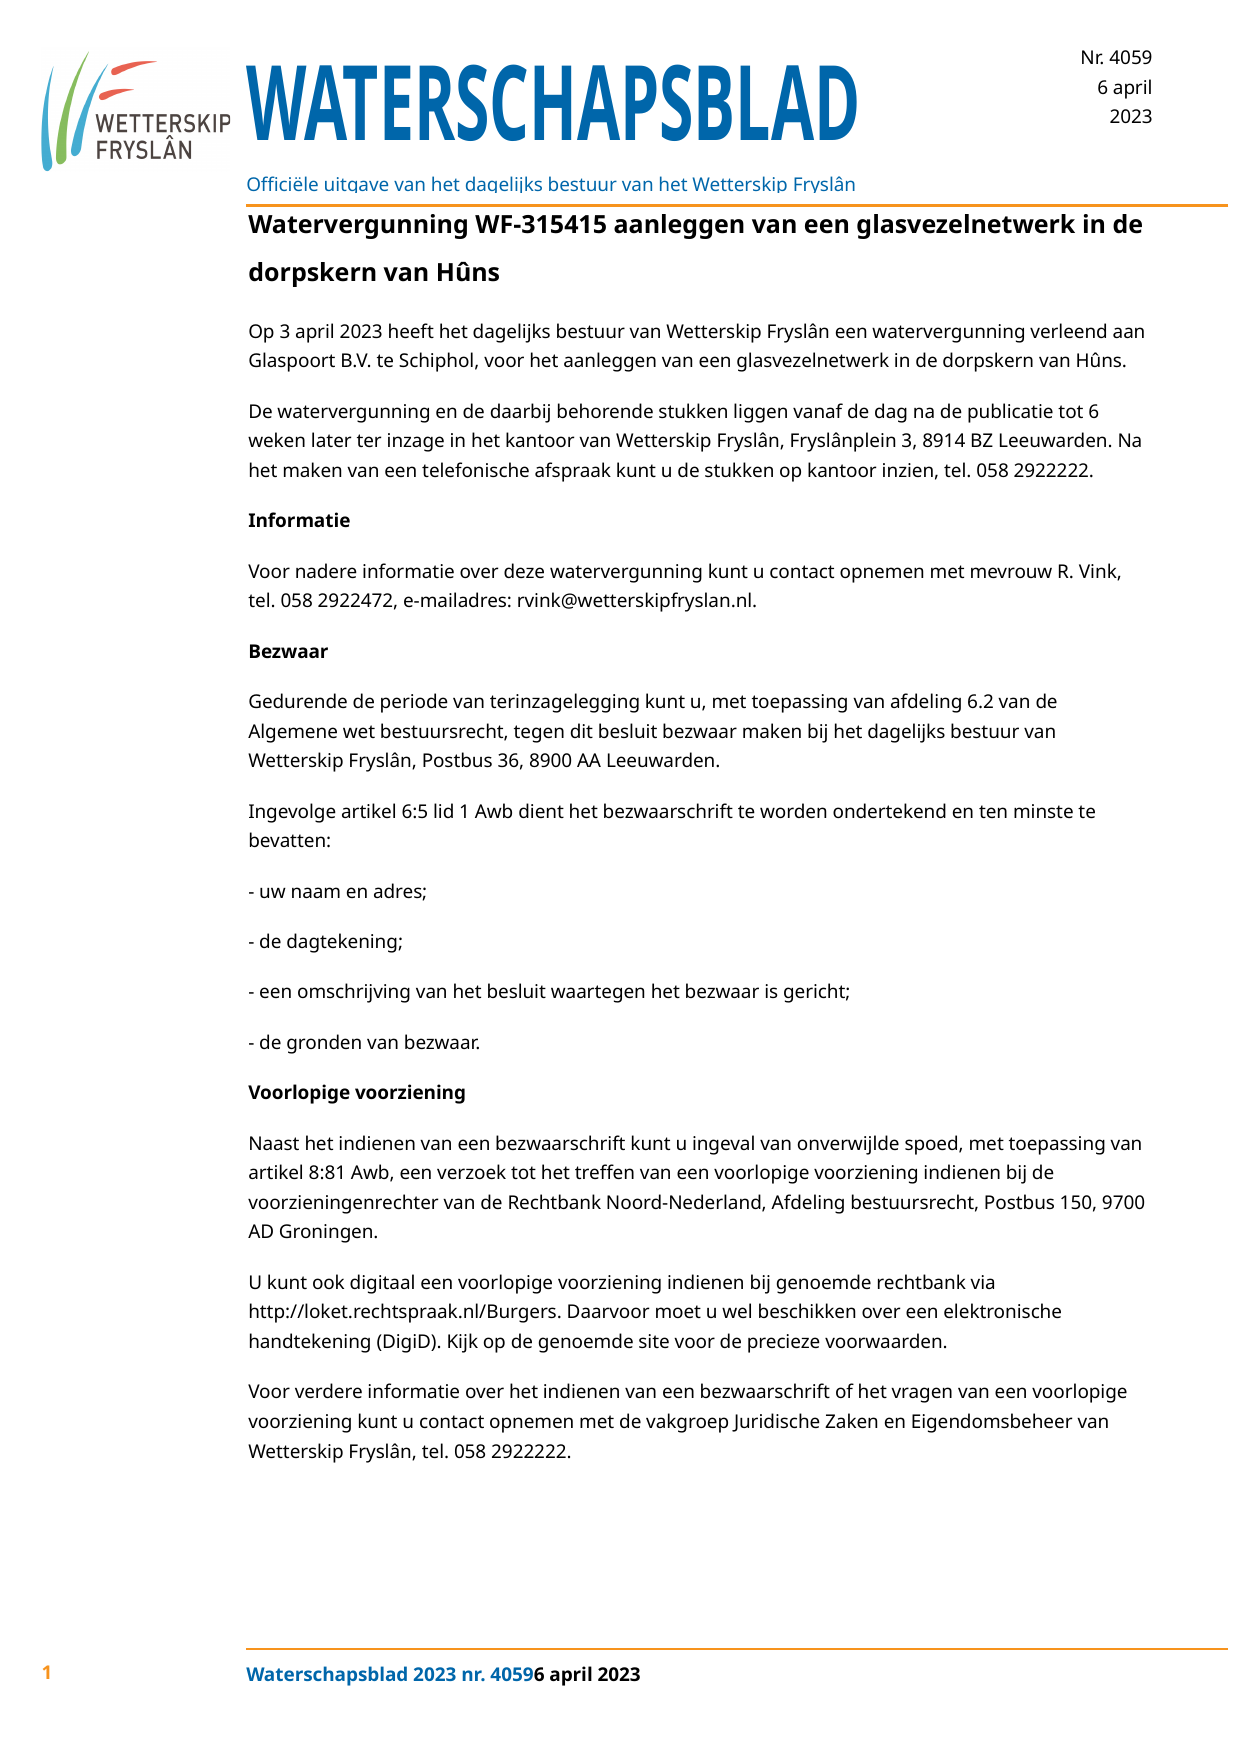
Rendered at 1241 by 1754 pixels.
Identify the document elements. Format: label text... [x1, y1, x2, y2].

text - de dagtekening; [248, 928, 1152, 954]
text Informatie [248, 507, 1152, 533]
text U kunt ook digitaal een voorlopige voorziening indienen bij genoemde rechtbank via http://loket.rechtspraak.nl/Burgers. Daarvoor moet u wel beschikken over een elektronische handtekening (DigiD). Kijk op de genoemde site voor de precieze voorwaarden. [248, 1269, 1152, 1354]
text Voor nadere informatie over deze watervergunning kunt u contact opnemen met mevrouw R. Vink, tel. 058 2922472, e-mailadres: rvink@wetterskipfryslan.nl. [248, 558, 1152, 613]
text Op 3 april 2023 heeft het dagelijks bestuur van Wetterskip Fryslân een watervergunning verleend aan Glaspoort B.V. te Schiphol, voor het aanleggen van een glasvezelnetwerk in de dorpskern van Hûns. [248, 318, 1152, 373]
text Voorlopige voorziening [248, 1079, 1152, 1105]
text - een omschrijving van het besluit waartegen het bezwaar is gericht; [248, 979, 1152, 1004]
text - de gronden van bezwaar. [248, 1029, 1152, 1055]
text Ingevolge artikel 6:5 lid 1 Awb dient het bezwaarschrift te worden ondertekend en ten minste te bevatten: [248, 798, 1152, 853]
text Voor verdere informatie over het indienen van een bezwaarschrift of het vragen van een voorlopige voorziening kunt u contact opnemen met de vakgroep Juridische Zaken en Eigendomsbeheer van Wetterskip Fryslân, tel. 058 2922222. [248, 1379, 1152, 1464]
picture [41, 47, 231, 172]
text Watervergunning WF-315415 aanleggen van een glasvezelnetwerk in de dorpskern van Hûns [248, 207, 1152, 288]
text Bezwaar [248, 638, 1152, 664]
text Naast het indienen van een bezwaarschrift kunt u ingeval van onverwijlde spoed, met toepassing van artikel 8:81 Awb, een verzoek tot het treffen van een voorlopige voorziening indienen bij de voorzieningenrechter van de Rechtbank Noord-Nederland, Afdeling bestuursrecht, Postbus 150, 9700 AD Groningen. [248, 1130, 1152, 1244]
text Gedurende de periode van terinzagelegging kunt u, met toepassing van afdeling 6.2 van de Algemene wet bestuursrecht, tegen dit besluit bezwaar maken bij het dagelijks bestuur van Wetterskip Fryslân, Postbus 36, 8900 AA Leeuwarden. [248, 688, 1152, 773]
text De watervergunning en de daarbij behorende stukken liggen vanaf de dag na de publicatie tot 6 weken later ter inzage in het kantoor van Wetterskip Fryslân, Fryslânplein 3, 8914 BZ Leeuwarden. Na het maken van een telefonische afspraak kunt u de stukken op kantoor inzien, tel. 058 2922222. [248, 398, 1152, 483]
text - uw naam en adres; [248, 878, 1152, 904]
